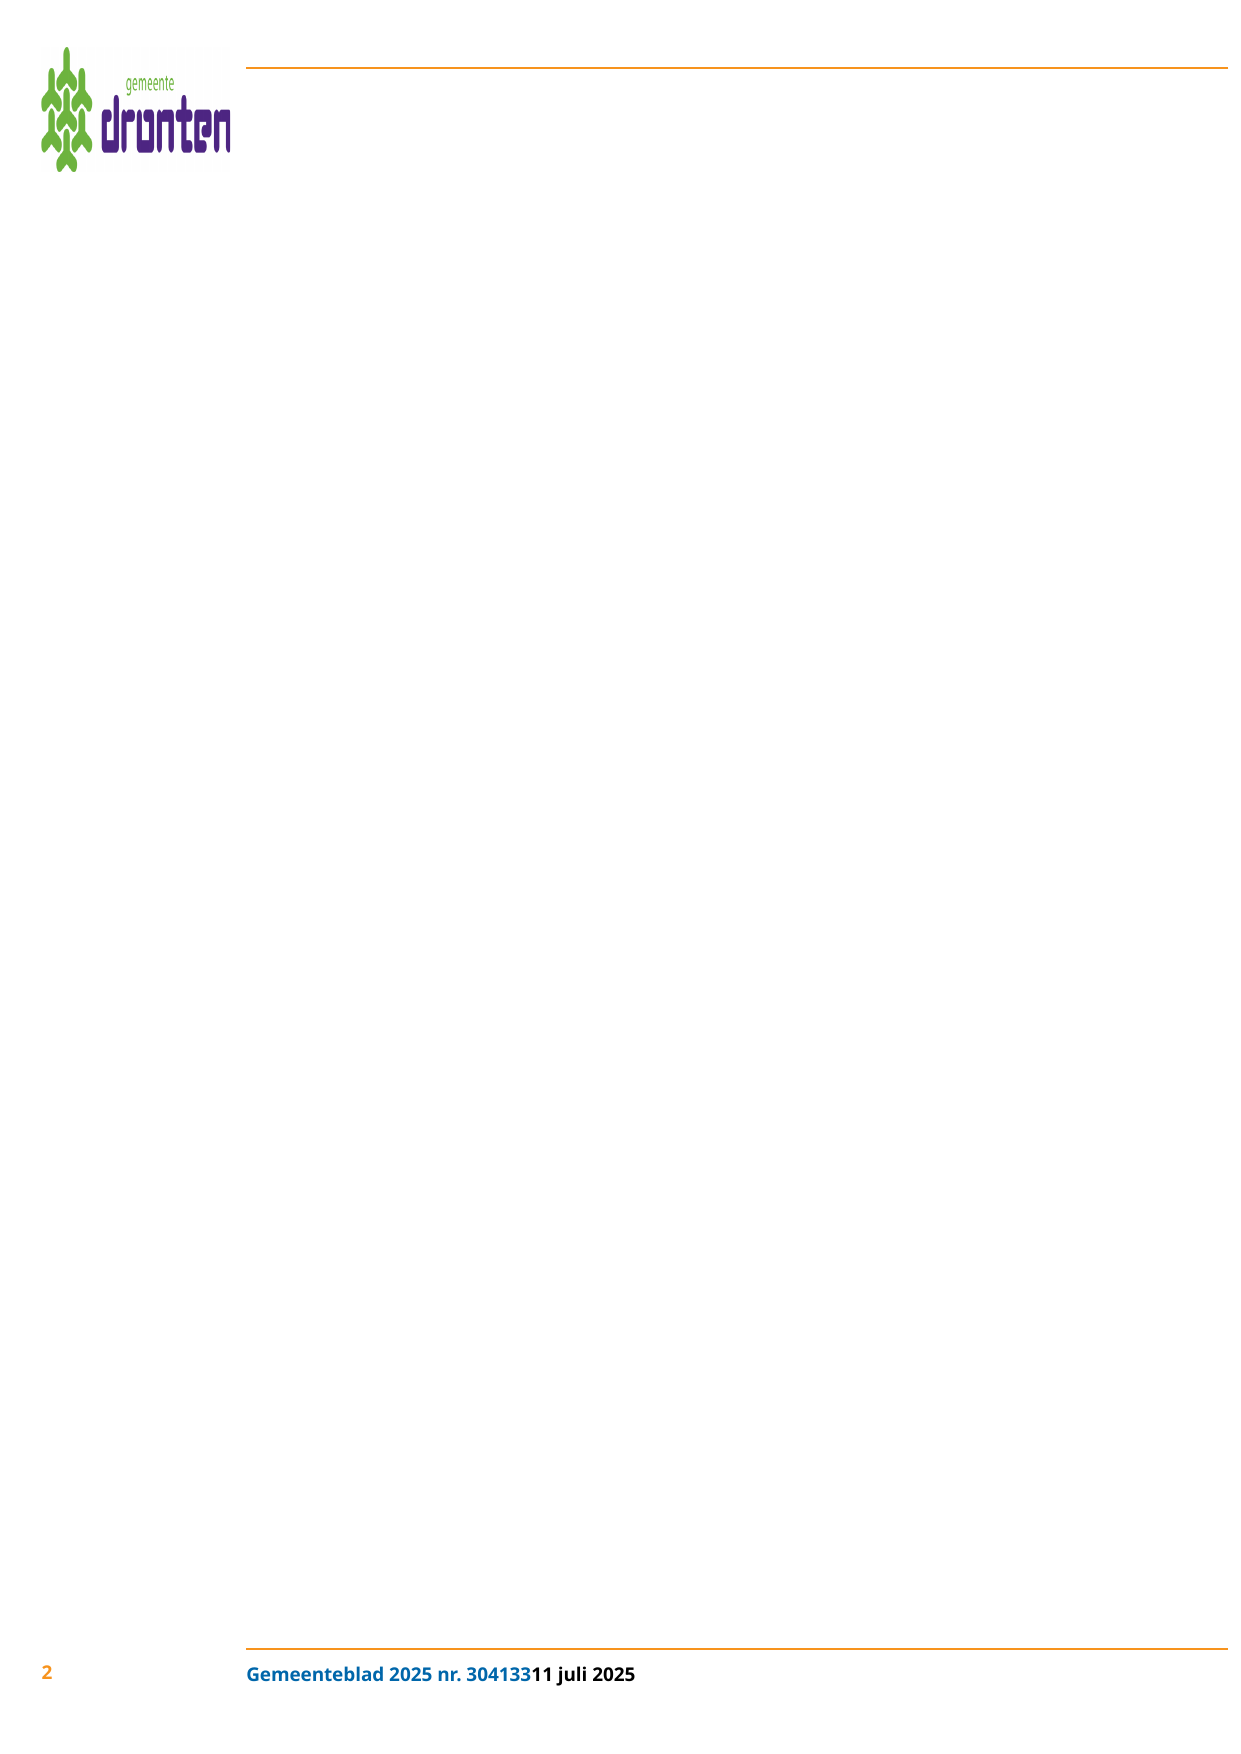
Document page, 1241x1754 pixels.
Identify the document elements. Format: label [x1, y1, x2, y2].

picture [41, 47, 231, 172]
